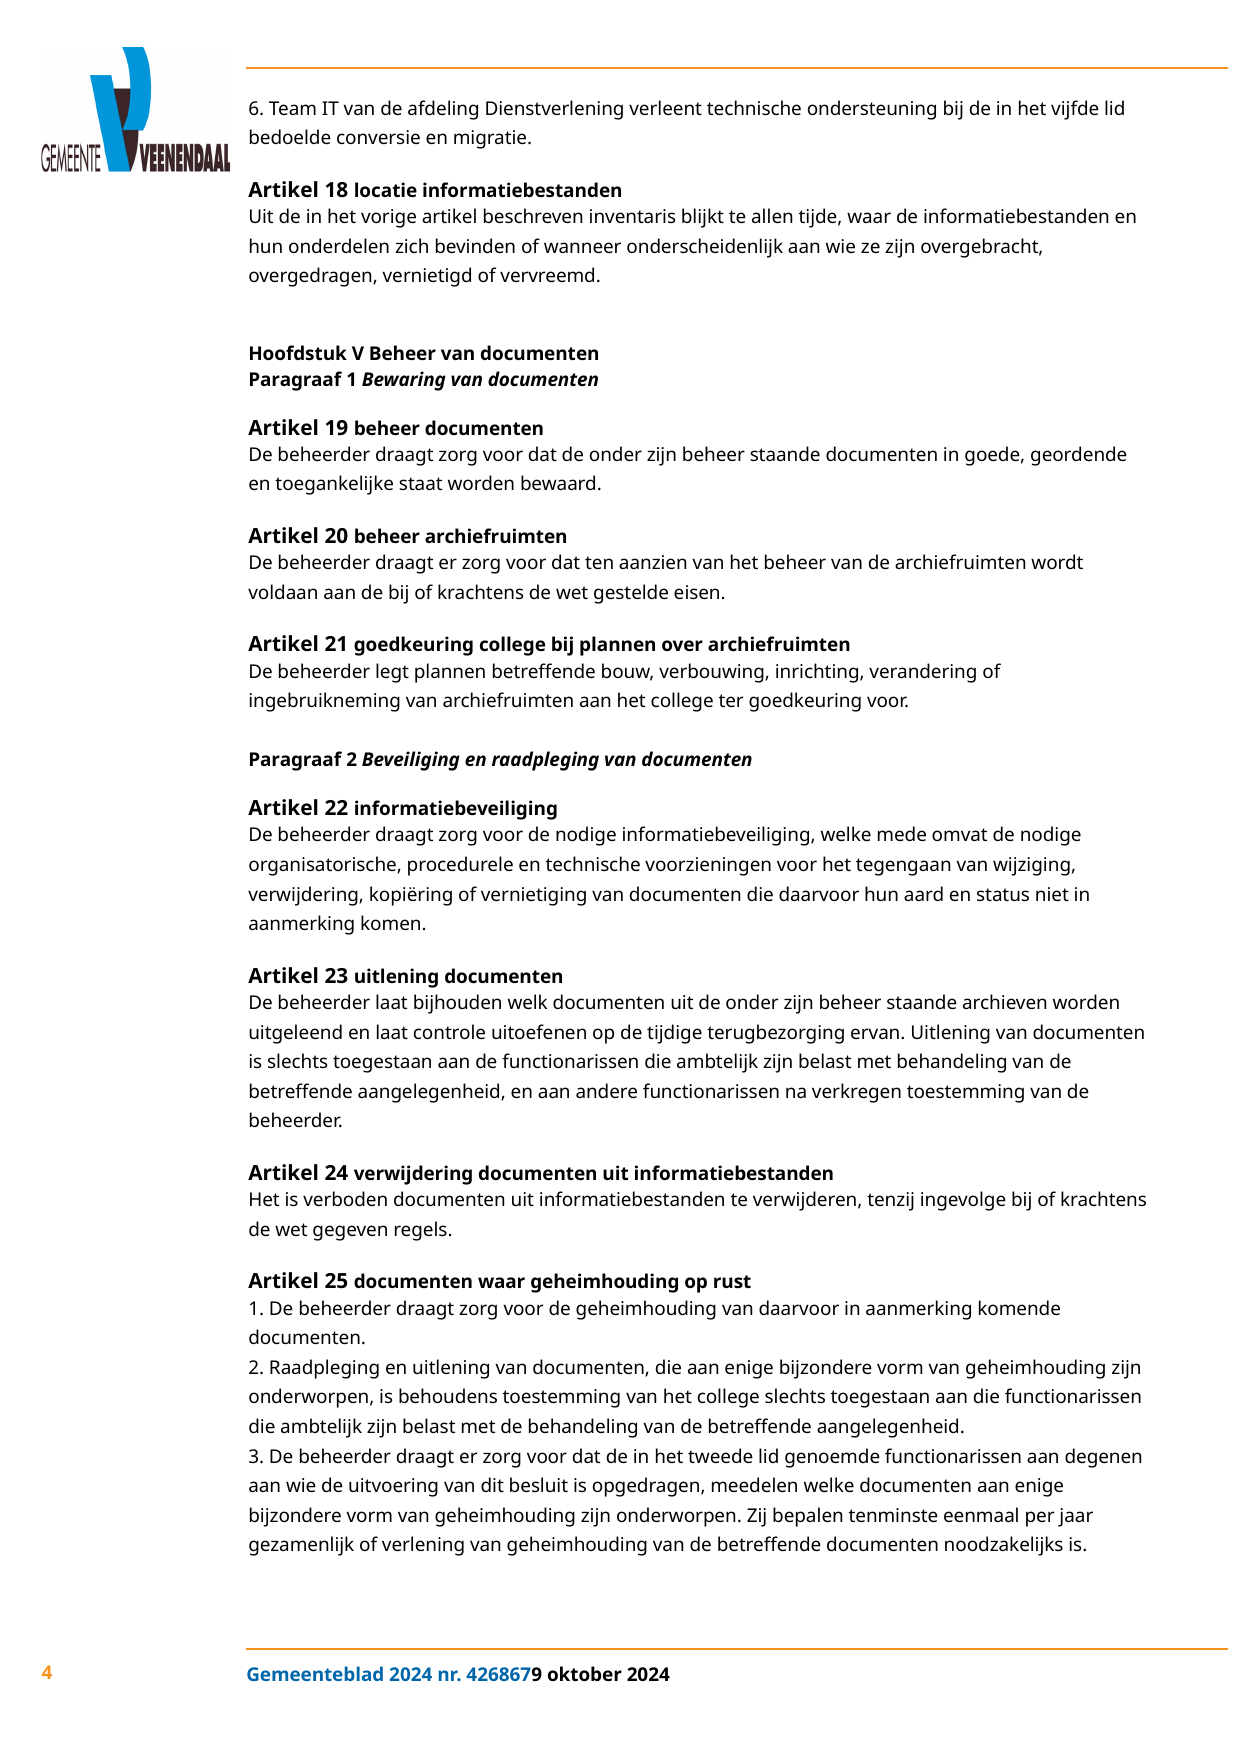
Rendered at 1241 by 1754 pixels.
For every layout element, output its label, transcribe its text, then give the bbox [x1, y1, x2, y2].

text Artikel 24 verwijdering documenten uit informatiebestanden [248, 1158, 1152, 1186]
text 2. Raadpleging en uitlening van documenten, die aan enige bijzondere vorm van geheimhouding zijn onderworpen, is behoudens toestemming van het college slechts toegestaan aan die functionarissen die ambtelijk zijn belast met de behandeling van de betreffende aangelegenheid. [248, 1354, 1152, 1439]
picture [41, 47, 130, 172]
text Hoofdstuk V Beheer van documenten [248, 338, 1152, 366]
text 3. De beheerder draagt er zorg voor dat de in het tweede lid genoemde functionarissen aan degenen aan wie de uitvoering van dit besluit is opgedragen, meedelen welke documenten aan enige bijzondere vorm van geheimhouding zijn onderworpen. Zij bepalen tenminste eenmaal per jaar gezamenlijk of verlening van geheimhouding van de betreffende documenten noodzakelijks is. [248, 1443, 1152, 1557]
text Paragraaf 2 Beveiliging en raadpleging van documenten [248, 747, 1152, 772]
text 1. De beheerder draagt zorg voor de geheimhouding van daarvoor in aanmerking komende documenten. [248, 1295, 1152, 1350]
text De beheerder legt plannen betreffende bouw, verbouwing, inrichting, verandering of ingebruikneming van archiefruimten aan het college ter goedkeuring voor. [248, 658, 1152, 713]
text Paragraaf 1 Bewaring van documenten [248, 366, 1152, 392]
picture [123, 47, 231, 172]
text Artikel 21 goedkeuring college bij plannen over archiefruimten [248, 629, 1152, 658]
text Artikel 18 locatie informatiebestanden [248, 175, 1152, 203]
text De beheerder laat bijhouden welk documenten uit de onder zijn beheer staande archieven worden uitgeleend en laat controle uitoefenen op de tijdige terugbezorging ervan. Uitlening van documenten is slechts toegestaan aan de functionarissen die ambtelijk zijn belast met behandeling van de betreffende aangelegenheid, en aan andere functionarissen na verkregen toestemming van de beheerder. [248, 989, 1152, 1133]
text Uit de in het vorige artikel beschreven inventaris blijkt te allen tijde, waar de informatiebestanden en hun onderdelen zich bevinden of wanneer onderscheidenlijk aan wie ze zijn overgebracht, overgedragen, vernietigd of vervreemd. [248, 203, 1152, 288]
text De beheerder draagt zorg voor de nodige informatiebeveiliging, welke mede omvat de nodige organisatorische, procedurele en technische voorzieningen voor het tegengaan van wijziging, verwijdering, kopiëring of vernietiging van documenten die daarvoor hun aard en status niet in aanmerking komen. [248, 822, 1152, 936]
text De beheerder draagt zorg voor dat de onder zijn beheer staande documenten in goede, geordende en toegankelijke staat worden bewaard. [248, 441, 1152, 496]
text De beheerder draagt er zorg voor dat ten aanzien van het beheer van de archiefruimten wordt voldaan aan de bij of krachtens de wet gestelde eisen. [248, 549, 1152, 605]
text Artikel 23 uitlening documenten [248, 961, 1152, 989]
text Artikel 22 informatiebeveiliging [248, 793, 1152, 822]
text Het is verboden documenten uit informatiebestanden te verwijderen, tenzij ingevolge bij of krachtens de wet gegeven regels. [248, 1186, 1152, 1242]
text 6. Team IT van de afdeling Dienstverlening verleent technische ondersteuning bij de in het vijfde lid bedoelde conversie en migratie. [248, 95, 1152, 150]
text Artikel 25 documenten waar geheimhouding op rust [248, 1266, 1152, 1295]
text Artikel 20 beheer archiefruimten [248, 521, 1152, 549]
text Artikel 19 beheer documenten [248, 413, 1152, 441]
